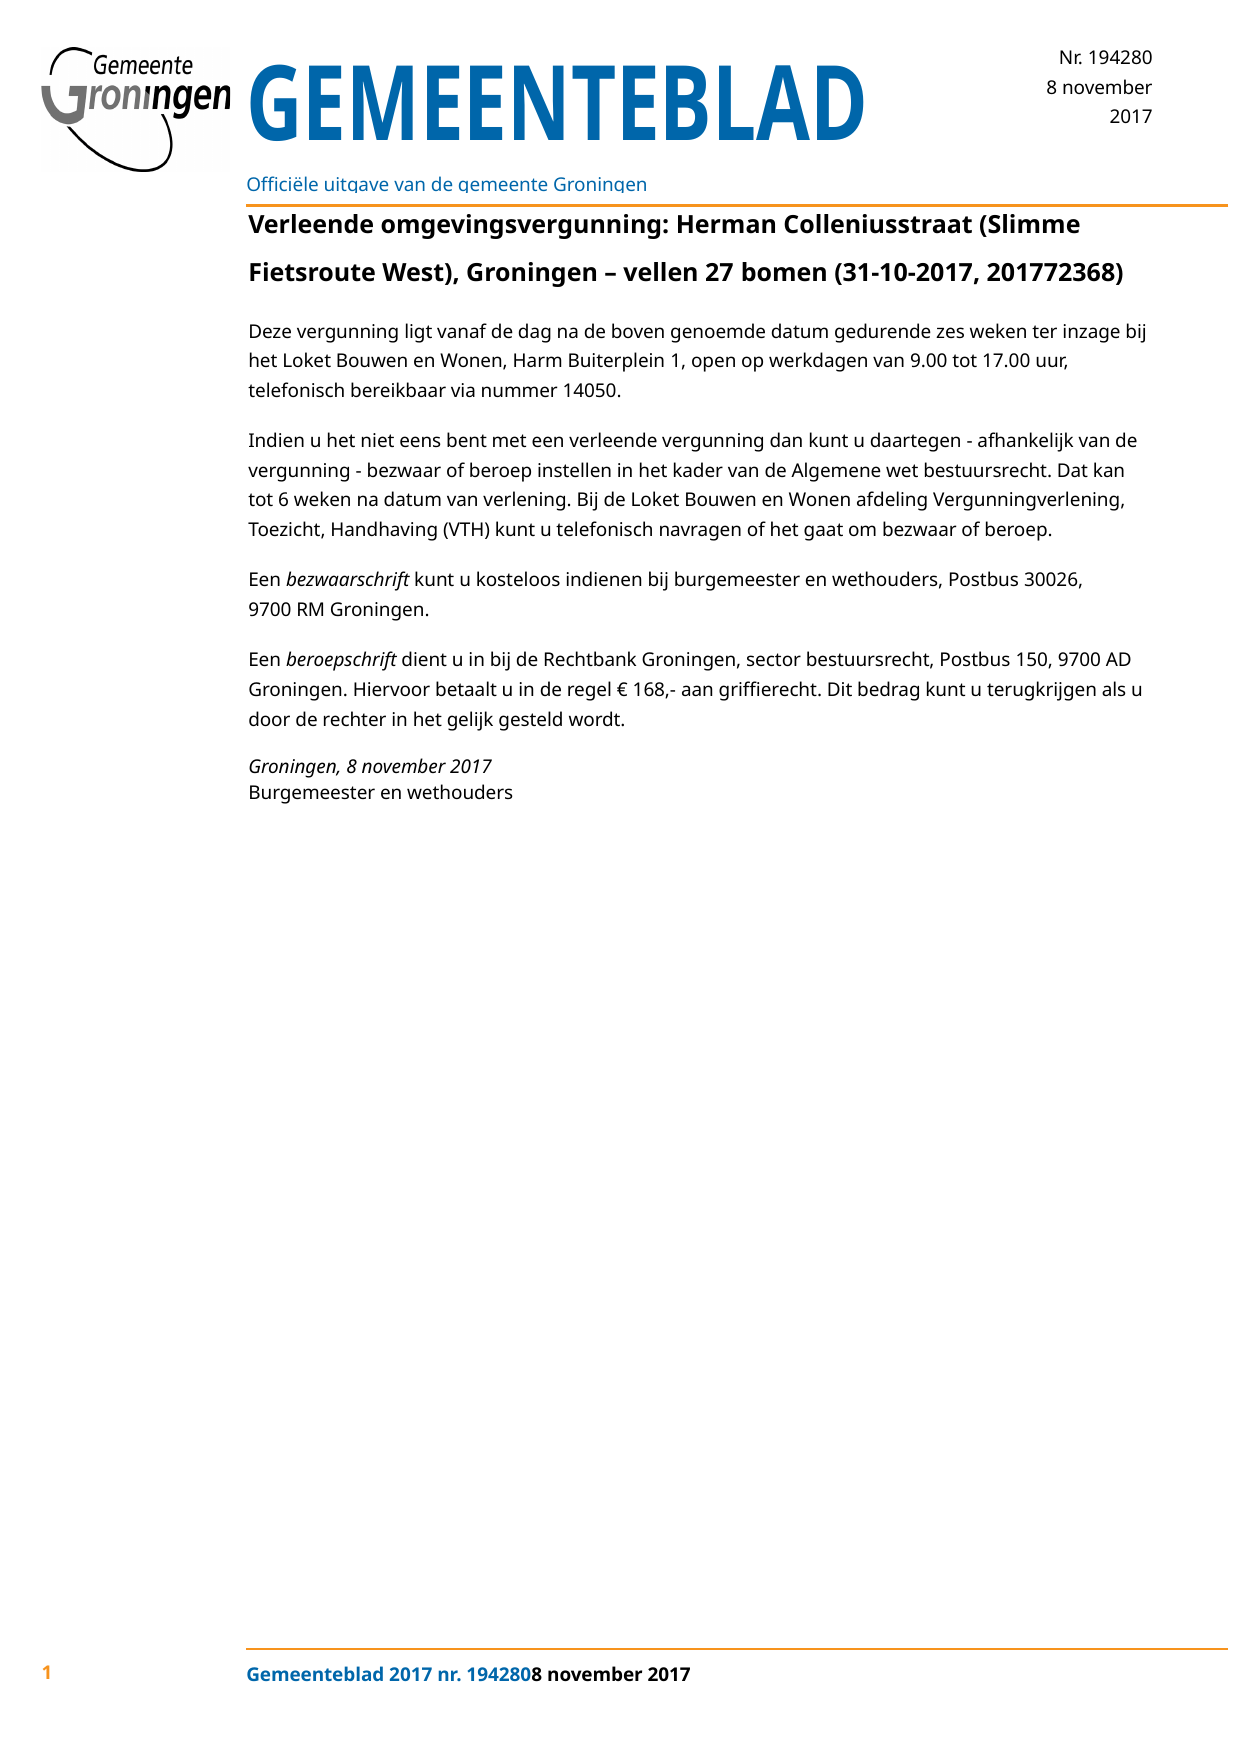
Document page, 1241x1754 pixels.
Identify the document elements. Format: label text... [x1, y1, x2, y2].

text Indien u het niet eens bent met een verleende vergunning dan kunt u daartegen - afhankelijk van de vergunning - bezwaar of beroep instellen in het kader van de Algemene wet bestuursrecht. Dat kan tot 6 weken na datum van verlening. Bij de Loket Bouwen en Wonen afdeling Vergunningverlening, Toezicht, Handhaving (VTH) kunt u telefonisch navragen of het gaat om bezwaar of beroep. [248, 427, 1152, 542]
text Verleende omgevingsvergunning: Herman Colleniusstraat (Slimme Fietsroute West), Groningen – vellen 27 bomen (31-10-2017, 201772368) [248, 207, 1152, 288]
text Burgemeester en wethouders [248, 779, 1152, 805]
text Een beroepschrift dient u in bij de Rechtbank Groningen, sector bestuursrecht, Postbus 150, 9700 AD Groningen. Hiervoor betaalt u in de regel € 168,- aan griffierecht. Dit bedrag kunt u terugkrijgen als u door de rechter in het gelijk gesteld wordt. [248, 647, 1152, 732]
picture [41, 47, 231, 172]
text Deze vergunning ligt vanaf de dag na de boven genoemde datum gedurende zes weken ter inzage bij het Loket Bouwen en Wonen, Harm Buiterplein 1, open op werkdagen van 9.00 tot 17.00 uur, telefonisch bereikbaar via nummer 14050. [248, 318, 1152, 403]
text Groningen, 8 november 2017 [248, 754, 1152, 779]
text Een bezwaarschrift kunt u kosteloos indienen bij burgemeester en wethouders, Postbus 30026, 9700 RM Groningen. [248, 567, 1152, 622]
